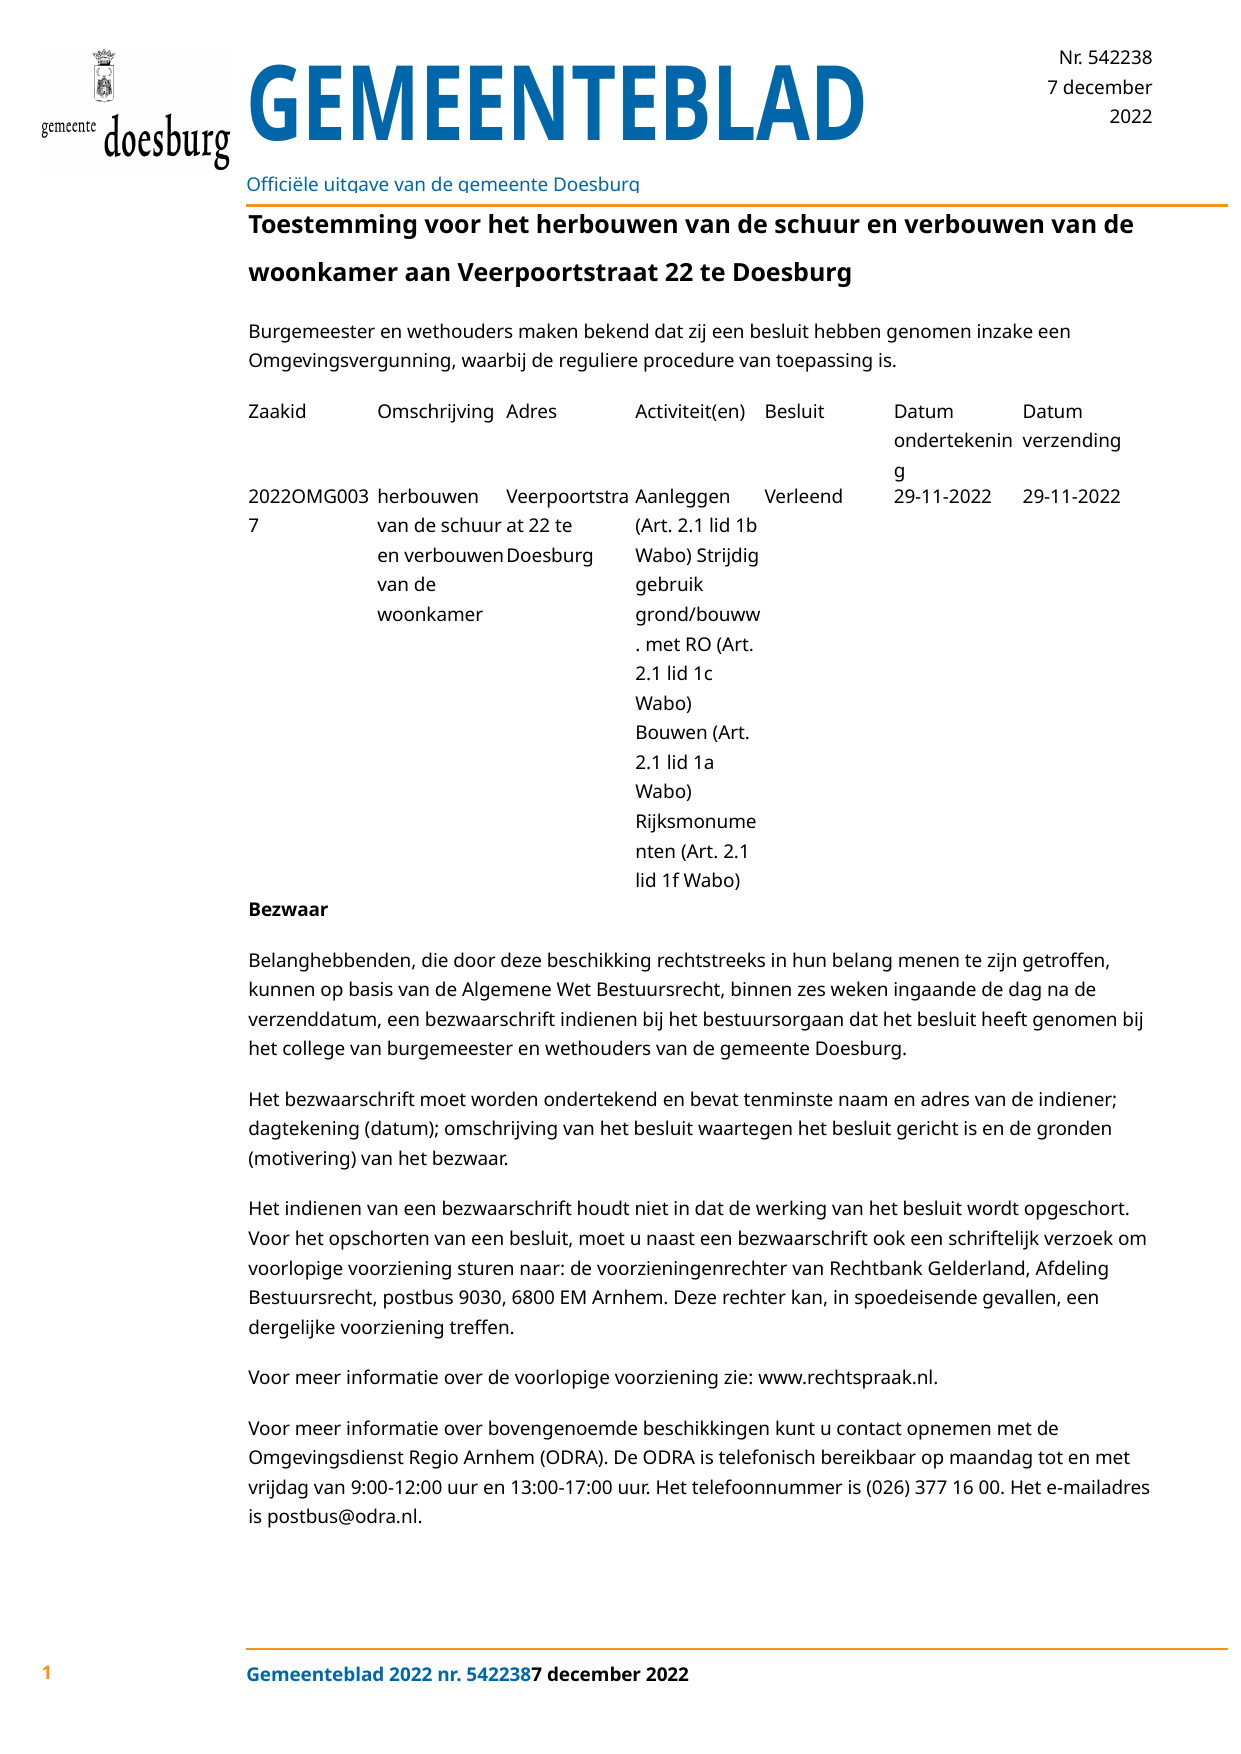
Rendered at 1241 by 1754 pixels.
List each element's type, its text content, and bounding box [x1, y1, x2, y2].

table_cell Aanleggen (Art. 2.1 lid 1b Wabo) Strijdig gebruik grond/bouww. met RO (Art. 2.1 lid 1c Wabo) Bouwen (Art. 2.1 lid 1a Wabo) Rijksmonumenten (Art. 2.1 lid 1f Wabo) [635, 483, 764, 893]
text Toestemming voor het herbouwen van de schuur en verbouwen van de woonkamer aan Veerpoortstraat 22 te Doesburg [248, 207, 1152, 288]
table_header Datum ondertekening [894, 398, 1022, 483]
table_cell Veerpoortstraat 22 te Doesburg [506, 483, 635, 893]
table_header Activiteit(en) [635, 398, 764, 483]
table_cell Verleend [764, 483, 893, 893]
picture [41, 47, 231, 172]
table_cell 29-11-2022 [1023, 483, 1152, 893]
text Bezwaar [248, 896, 1152, 922]
table_cell 29-11-2022 [894, 483, 1022, 893]
text Burgemeester en wethouders maken bekend dat zij een besluit hebben genomen inzake een Omgevingsvergunning, waarbij de reguliere procedure van toepassing is. [248, 318, 1152, 373]
table_header Datum verzending [1023, 398, 1152, 483]
text Het bezwaarschrift moet worden ondertekend en bevat tenminste naam en adres van de indiener; dagtekening (datum); omschrijving van het besluit waartegen het besluit gericht is en de gronden (motivering) van het bezwaar. [248, 1086, 1152, 1171]
text Het indienen van een bezwaarschrift houdt niet in dat de werking van het besluit wordt opgeschort. Voor het opschorten van een besluit, moet u naast een bezwaarschrift ook een schriftelijk verzoek om voorlopige voorziening sturen naar: de voorzieningenrechter van Rechtbank Gelderland, Afdeling Bestuursrecht, postbus 9030, 6800 EM Arnhem. Deze rechter kan, in spoedeisende gevallen, een dergelijke voorziening treffen. [248, 1196, 1152, 1340]
table_header Omschrijving [377, 398, 506, 483]
table_header Adres [506, 398, 635, 483]
table_header Besluit [764, 398, 893, 483]
table_cell 2022OMG0037 [248, 483, 377, 893]
text Belanghebbenden, die door deze beschikking rechtstreeks in hun belang menen te zijn getroffen, kunnen op basis van de Algemene Wet Bestuursrecht, binnen zes weken ingaande de dag na de verzenddatum, een bezwaarschrift indienen bij het bestuursorgaan dat het besluit heeft genomen bij het college van burgemeester en wethouders van de gemeente Doesburg. [248, 947, 1152, 1061]
table_cell herbouwen van de schuur en verbouwen van de woonkamer [377, 483, 506, 893]
table_header Zaakid [248, 398, 377, 483]
text Voor meer informatie over bovengenoemde beschikkingen kunt u contact opnemen met de Omgevingsdienst Regio Arnhem (ODRA). De ODRA is telefonisch bereikbaar op maandag tot en met vrijdag van 9:00-12:00 uur en 13:00-17:00 uur. Het telefoonnummer is (026) 377 16 00. Het e-mailadres is postbus@odra.nl. [248, 1415, 1152, 1529]
text Voor meer informatie over de voorlopige voorziening zie: www.rechtspraak.nl. [248, 1364, 1152, 1390]
